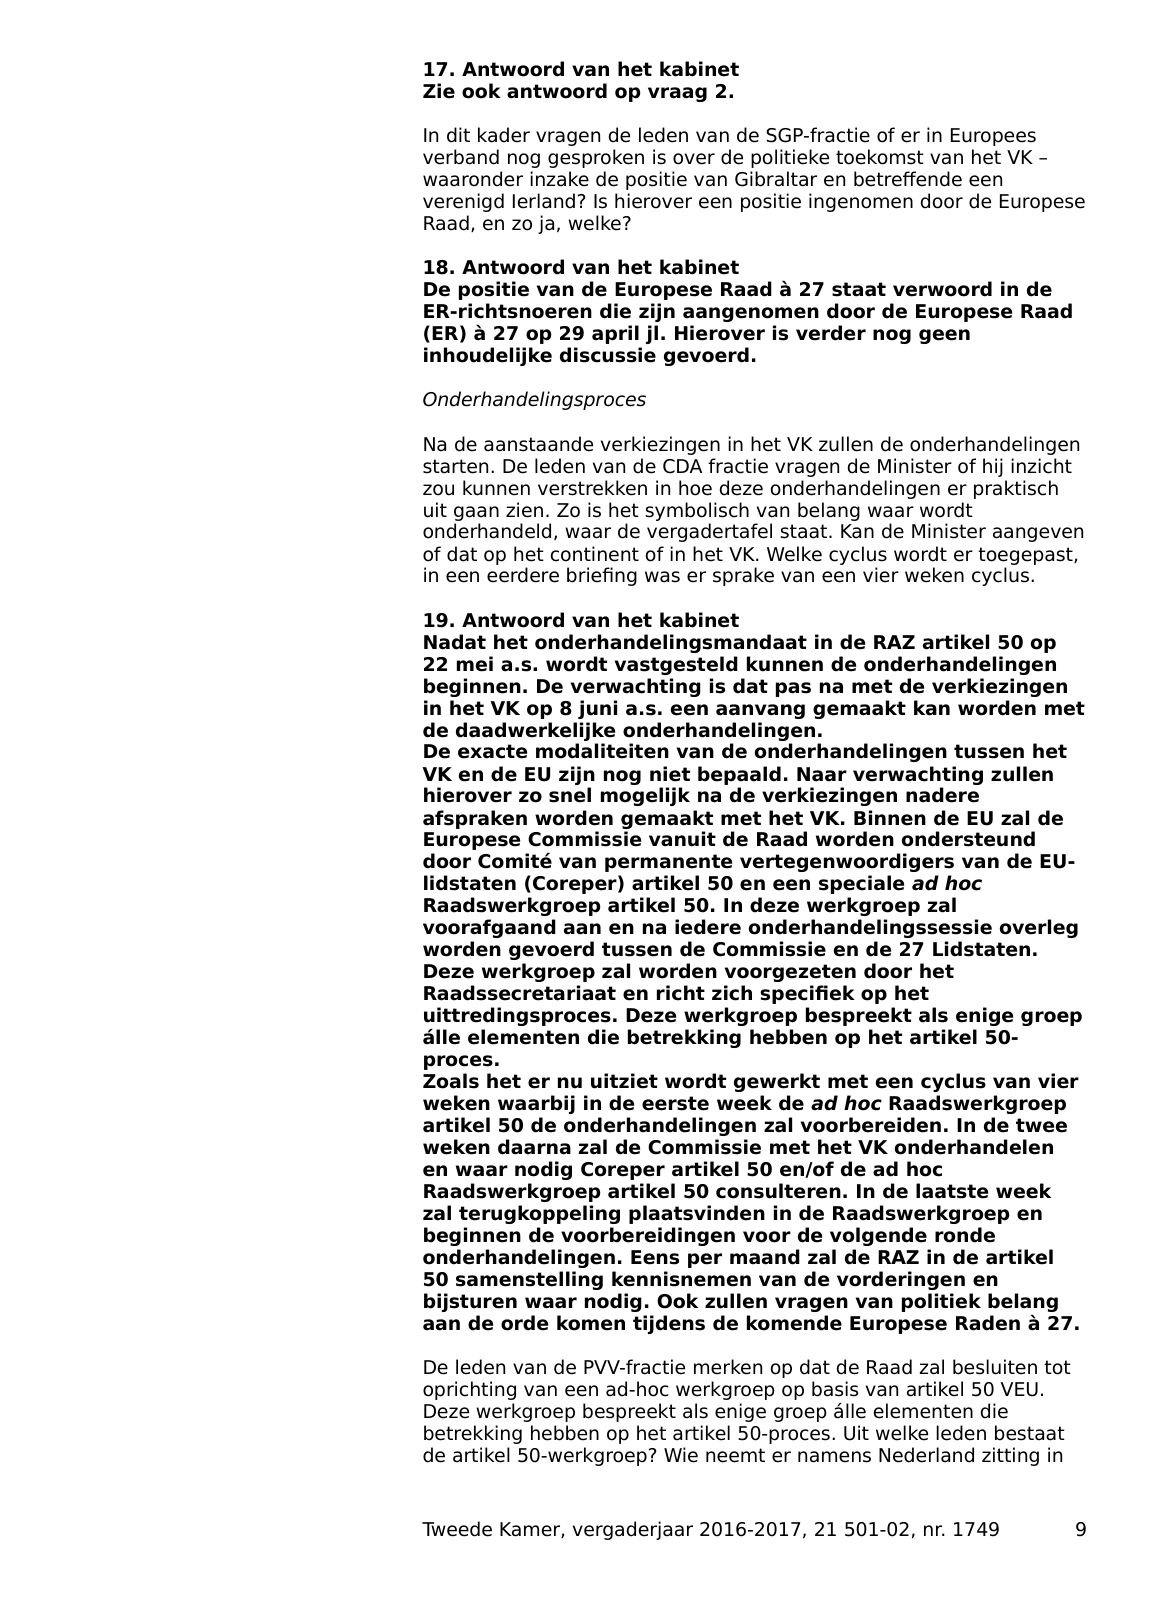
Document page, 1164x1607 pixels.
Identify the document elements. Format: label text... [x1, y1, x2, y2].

text Zie ook antwoord op vraag 2. [422, 81, 1087, 103]
text De exacte modaliteiten van de onderhandelingen tussen het VK en de EU zijn nog niet bepaald. Naar verwachting zullen hierover zo snel mogelijk na de verkiezingen nadere afspraken worden gemaakt met het VK. Binnen de EU zal de Europese Commissie vanuit de Raad worden ondersteund door Comité van permanente vertegenwoordigers van de EU-lidstaten (Coreper) artikel 50 en een speciale ad hoc Raadswerkgroep artikel 50. In deze werkgroep zal voorafgaand aan en na iedere onderhandelingssessie overleg worden gevoerd tussen de Commissie en de 27 Lidstaten. Deze werkgroep zal worden voorgezeten door het Raadssecretariaat en richt zich specifiek op het uittredingsproces. Deze werkgroep bespreekt als enige groep álle elementen die betrekking hebben op het artikel 50-proces. [422, 741, 1087, 1071]
text 17. Antwoord van het kabinet [422, 59, 1087, 81]
text Nadat het onderhandelingsmandaat in de RAZ artikel 50 op 22 mei a.s. wordt vastgesteld kunnen de onderhandelingen beginnen. De verwachting is dat pas na met de verkiezingen in het VK op 8 juni a.s. een aanvang gemaakt kan worden met de daadwerkelijke onderhandelingen. [422, 632, 1087, 741]
text Na de aanstaande verkiezingen in het VK zullen de onderhandelingen starten. De leden van de CDA fractie vragen de Minister of hij inzicht zou kunnen verstrekken in hoe deze onderhandelingen er praktisch uit gaan zien. Zo is het symbolisch van belang waar wordt onderhandeld, waar de vergadertafel staat. Kan de Minister aangeven of dat op het continent of in het VK. Welke cyclus wordt er toegepast, in een eerdere briefing was er sprake van een vier weken cyclus. [422, 433, 1087, 587]
text De positie van de Europese Raad à 27 staat verwoord in de ER-richtsnoeren die zijn aangenomen door de Europese Raad (ER) à 27 op 29 april jl. Hierover is verder nog geen inhoudelijke discussie gevoerd. [422, 279, 1087, 367]
text In dit kader vragen de leden van de SGP-fractie of er in Europees verband nog gesproken is over de politieke toekomst van het VK – waaronder inzake de positie van Gibraltar en betreffende een verenigd Ierland? Is hierover een positie ingenomen door de Europese Raad, en zo ja, welke? [422, 125, 1087, 235]
text Zoals het er nu uitziet wordt gewerkt met een cyclus van vier weken waarbij in de eerste week de ad hoc Raadswerkgroep artikel 50 de onderhandelingen zal voorbereiden. In de twee weken daarna zal de Commissie met het VK onderhandelen en waar nodig Coreper artikel 50 en/of de ad hoc Raadswerkgroep artikel 50 consulteren. In de laatste week zal terugkoppeling plaatsvinden in de Raadswerkgroep en beginnen de voorbereidingen voor de volgende ronde onderhandelingen. Eens per maand zal de RAZ in de artikel 50 samenstelling kennisnemen van de vorderingen en bijsturen waar nodig. Ook zullen vragen van politiek belang aan de orde komen tijdens de komende Europese Raden à 27. [422, 1071, 1087, 1335]
text De leden van de PVV-fractie merken op dat de Raad zal besluiten tot oprichting van een ad-hoc werkgroep op basis van artikel 50 VEU. Deze werkgroep bespreekt als enige groep álle elementen die betrekking hebben op het artikel 50-proces. Uit welke leden bestaat de artikel 50-werkgroep? Wie neemt er namens Nederland zitting in [422, 1357, 1087, 1467]
subtitle Onderhandelingsproces [422, 389, 1087, 411]
text 19. Antwoord van het kabinet [422, 609, 1087, 632]
text 18. Antwoord van het kabinet [422, 257, 1087, 279]
